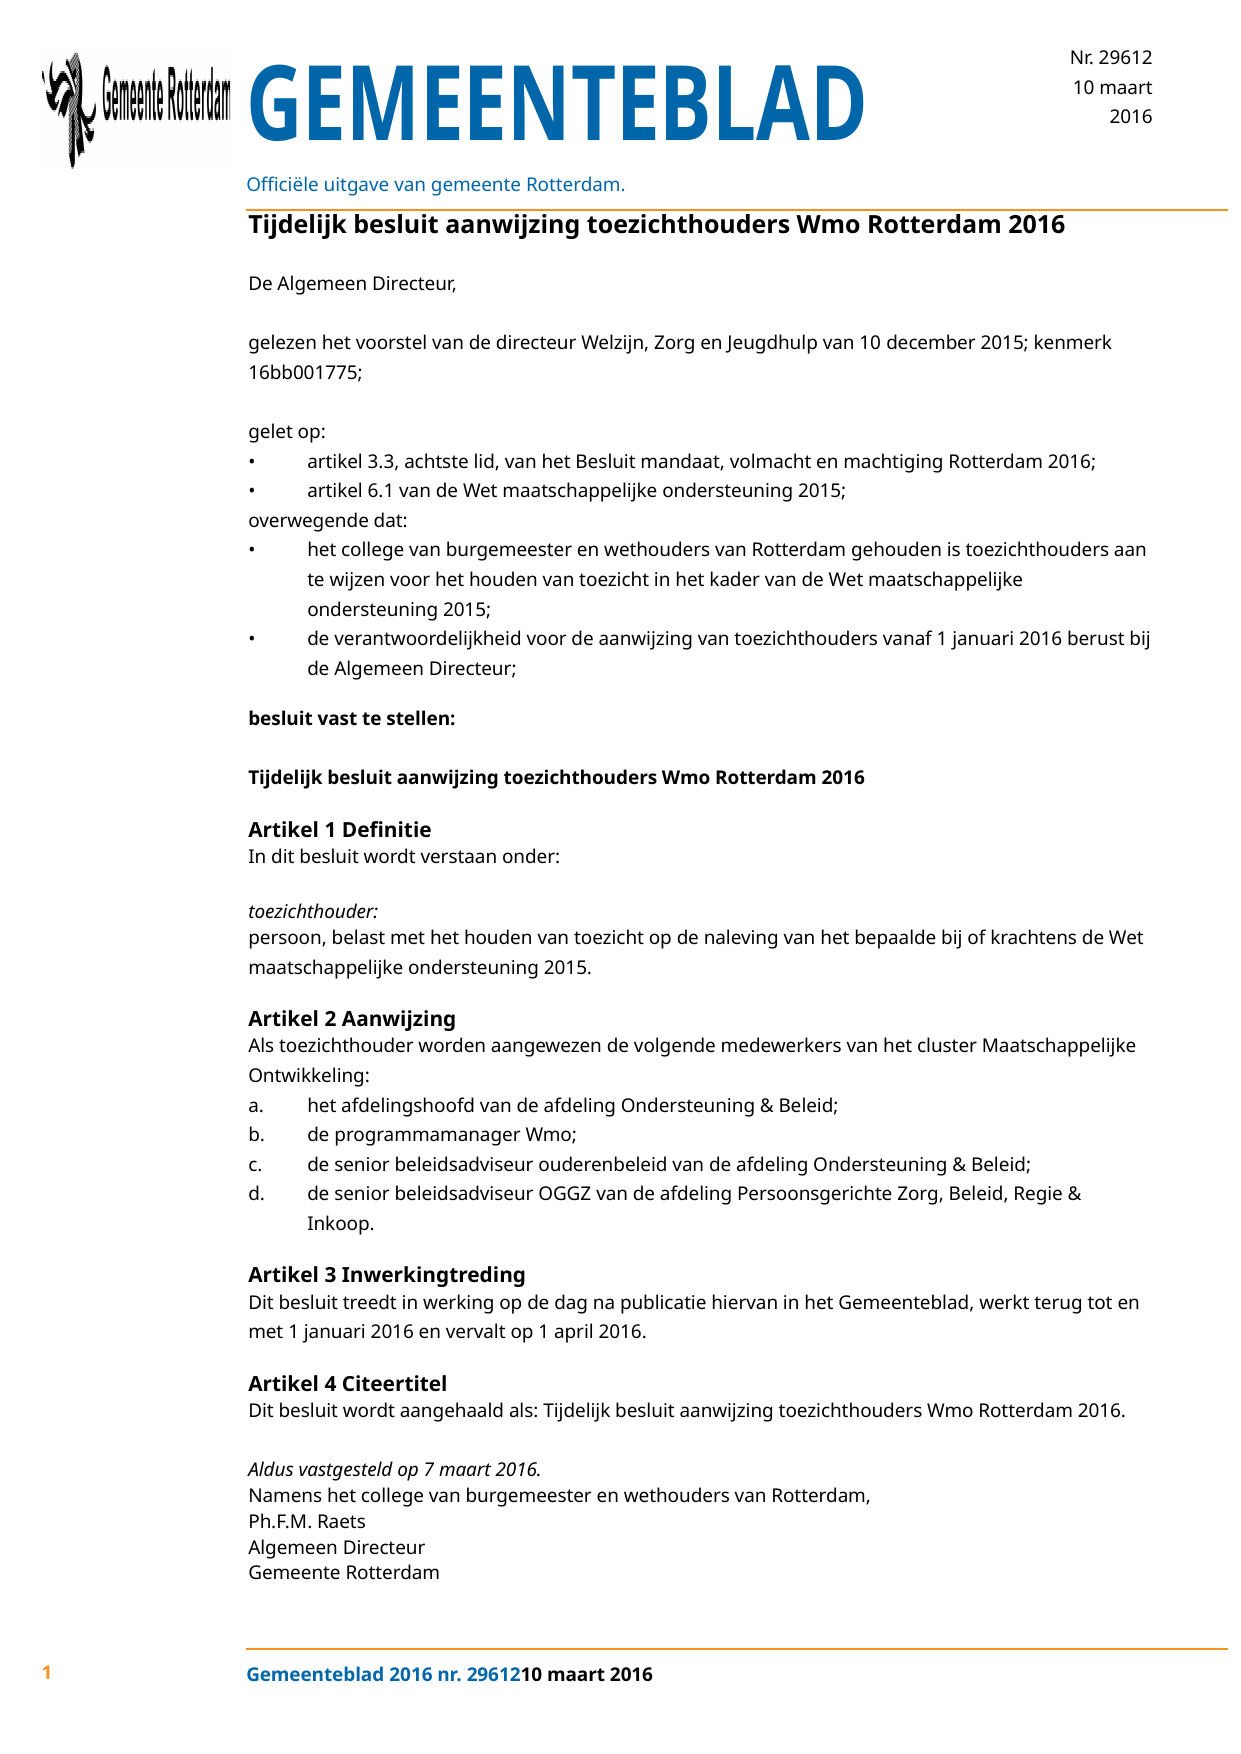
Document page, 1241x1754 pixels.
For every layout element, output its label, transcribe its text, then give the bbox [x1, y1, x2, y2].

text Tijdelijk besluit aanwijzing toezichthouders Wmo Rotterdam 2016 [248, 764, 1152, 790]
text Tijdelijk besluit aanwijzing toezichthouders Wmo Rotterdam 2016 [248, 211, 1152, 241]
text persoon, belast met het houden van toezicht op de naleving van het bepaalde bij of krachtens de Wet maatschappelijke ondersteuning 2015. [248, 924, 1152, 979]
text gelet op: [248, 418, 1152, 444]
text besluit vast te stellen: [248, 705, 1152, 731]
text Aldus vastgesteld op 7 maart 2016. [248, 1457, 1152, 1482]
text Artikel 4 Citeertitel [248, 1369, 1152, 1397]
text In dit besluit wordt verstaan onder: [248, 843, 1152, 869]
list de senior beleidsadviseur ouderenbeleid van de afdeling Ondersteuning & Beleid; [248, 1151, 1152, 1177]
text Artikel 1 Definitie [248, 815, 1152, 843]
list artikel 3.3, achtste lid, van het Besluit mandaat, volmacht en machtiging Rotterdam 2016; [248, 448, 1152, 473]
text Dit besluit wordt aangehaald als: Tijdelijk besluit aanwijzing toezichthouders Wmo Rotterdam 2016. [248, 1397, 1152, 1423]
text Artikel 2 Aanwijzing [248, 1004, 1152, 1033]
text Algemeen Directeur [248, 1534, 1152, 1559]
text Gemeente Rotterdam [248, 1559, 1152, 1585]
text Namens het college van burgemeester en wethouders van Rotterdam, [248, 1482, 1152, 1508]
picture [41, 47, 231, 172]
text gelezen het voorstel van de directeur Welzijn, Zorg en Jeugdhulp van 10 december 2015; kenmerk 16bb001775; [248, 329, 1152, 385]
text Artikel 3 Inwerkingtreding [248, 1261, 1152, 1289]
text Als toezichthouder worden aangewezen de volgende medewerkers van het cluster Maatschappelijke Ontwikkeling: [248, 1033, 1152, 1088]
text overwegende dat: [248, 507, 1152, 533]
text toezichthouder: [248, 898, 1152, 924]
list de senior beleidsadviseur OGGZ van de afdeling Persoonsgerichte Zorg, Beleid, Regie & Inkoop. [248, 1181, 1152, 1236]
list de verantwoordelijkheid voor de aanwijzing van toezichthouders vanaf 1 januari 2016 berust bij de Algemeen Directeur; [248, 625, 1152, 681]
text De Algemeen Directeur, [248, 270, 1152, 296]
text Dit besluit treedt in werking op de dag na publicatie hiervan in het Gemeenteblad, werkt terug tot en met 1 januari 2016 en vervalt op 1 april 2016. [248, 1289, 1152, 1344]
list het college van burgemeester en wethouders van Rotterdam gehouden is toezichthouders aan te wijzen voor het houden van toezicht in het kader van de Wet maatschappelijke ondersteuning 2015; [248, 537, 1152, 621]
text Ph.F.M. Raets [248, 1508, 1152, 1534]
list de programmamanager Wmo; [248, 1121, 1152, 1147]
list artikel 6.1 van de Wet maatschappelijke ondersteuning 2015; [248, 477, 1152, 503]
list het afdelingshoofd van de afdeling Ondersteuning & Beleid; [248, 1092, 1152, 1118]
